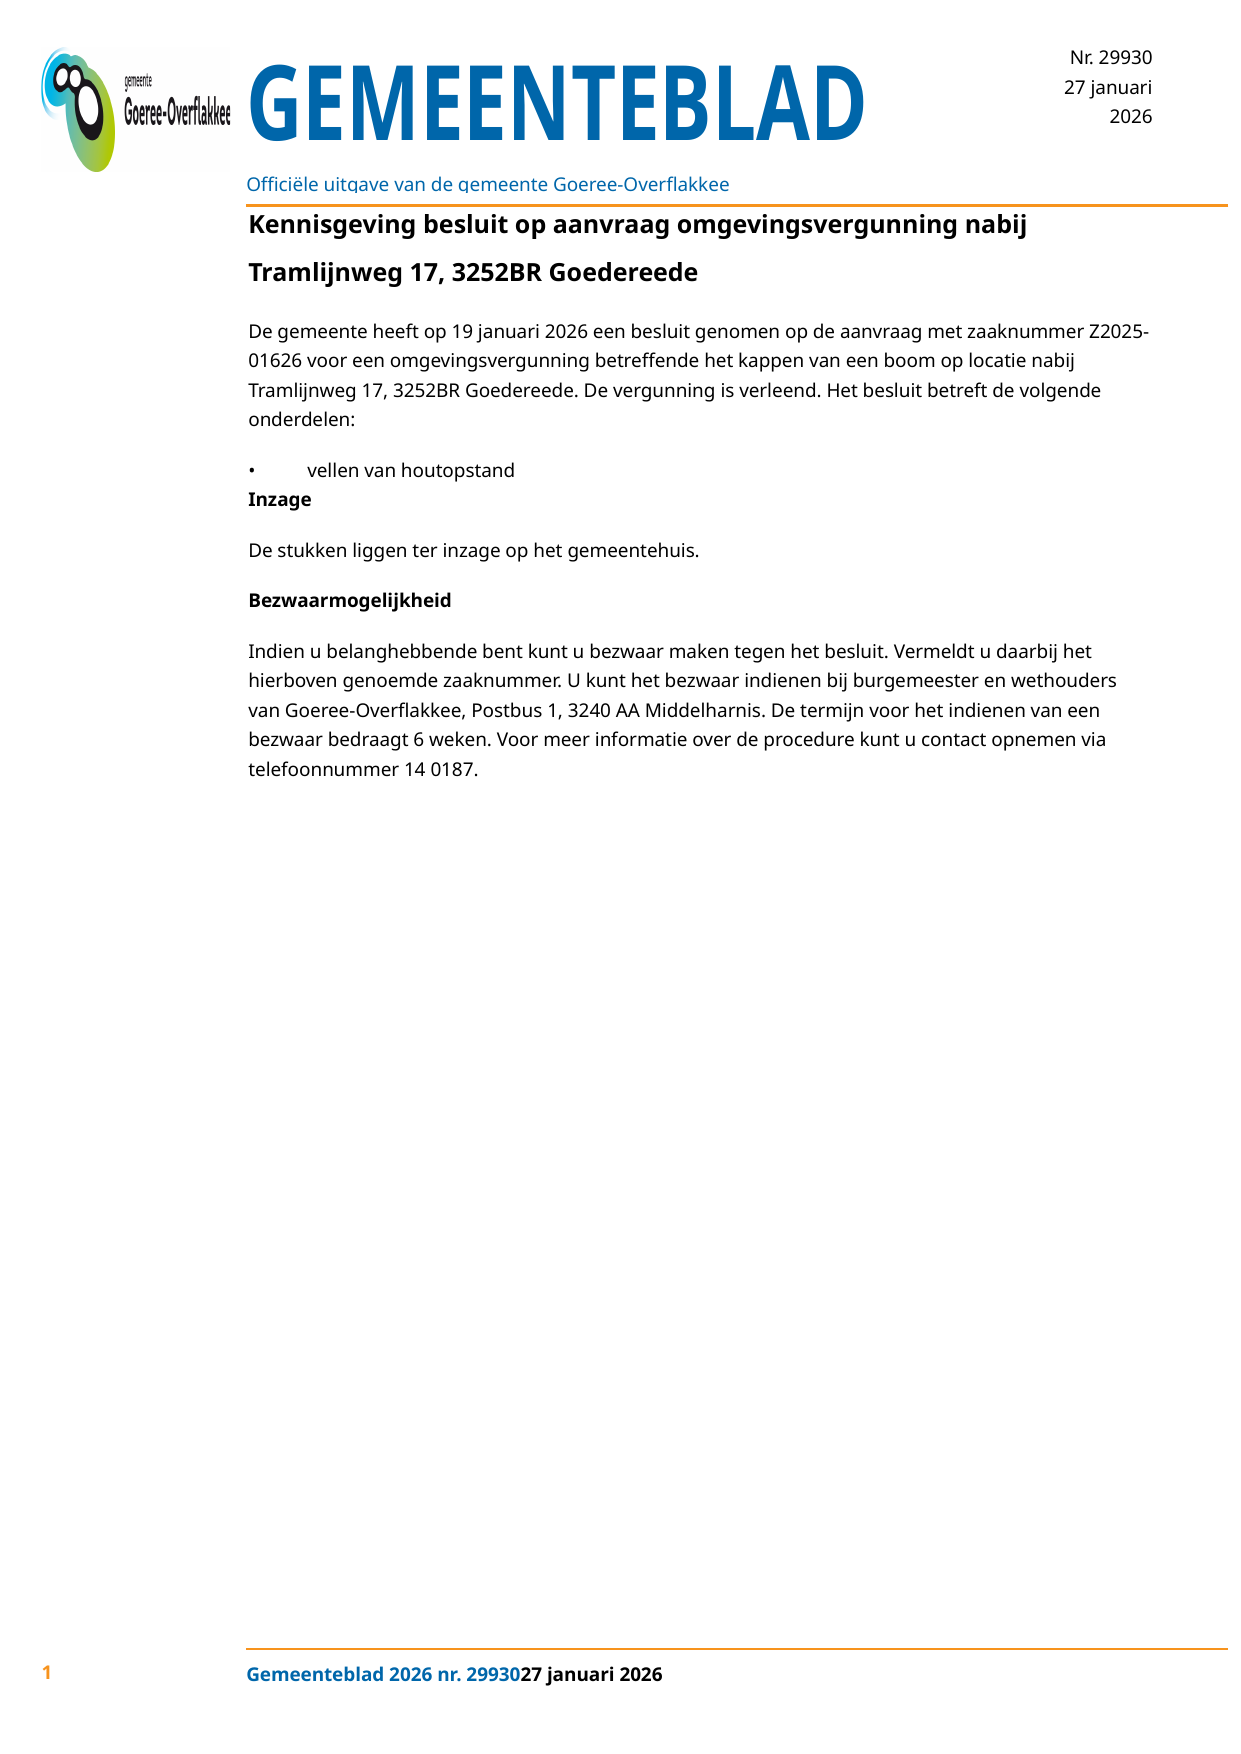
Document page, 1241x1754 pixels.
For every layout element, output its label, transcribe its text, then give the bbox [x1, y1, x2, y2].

picture [41, 47, 231, 172]
text Inzage [248, 487, 1152, 512]
text De gemeente heeft op 19 januari 2026 een besluit genomen op de aanvraag met zaaknummer Z2025-01626 voor een omgevingsvergunning betreffende het kappen van een boom op locatie nabij Tramlijnweg 17, 3252BR Goedereede. De vergunning is verleend. Het besluit betreft de volgende onderdelen: [248, 318, 1152, 432]
text Bezwaarmogelijkheid [248, 587, 1152, 613]
list vellen van houtopstand [248, 457, 1152, 483]
text Indien u belanghebbende bent kunt u bezwaar maken tegen het besluit. Vermeldt u daarbij het hierboven genoemde zaaknummer. U kunt het bezwaar indienen bij burgemeester en wethouders van Goeree-Overflakkee, Postbus 1, 3240 AA Middelharnis. De termijn voor het indienen van een bezwaar bedraagt 6 weken. Voor meer informatie over de procedure kunt u contact opnemen via telefoonnummer 14 0187. [248, 638, 1152, 782]
text De stukken liggen ter inzage op het gemeentehuis. [248, 537, 1152, 563]
text Kennisgeving besluit op aanvraag omgevingsvergunning nabij Tramlijnweg 17, 3252BR Goedereede [248, 207, 1152, 288]
